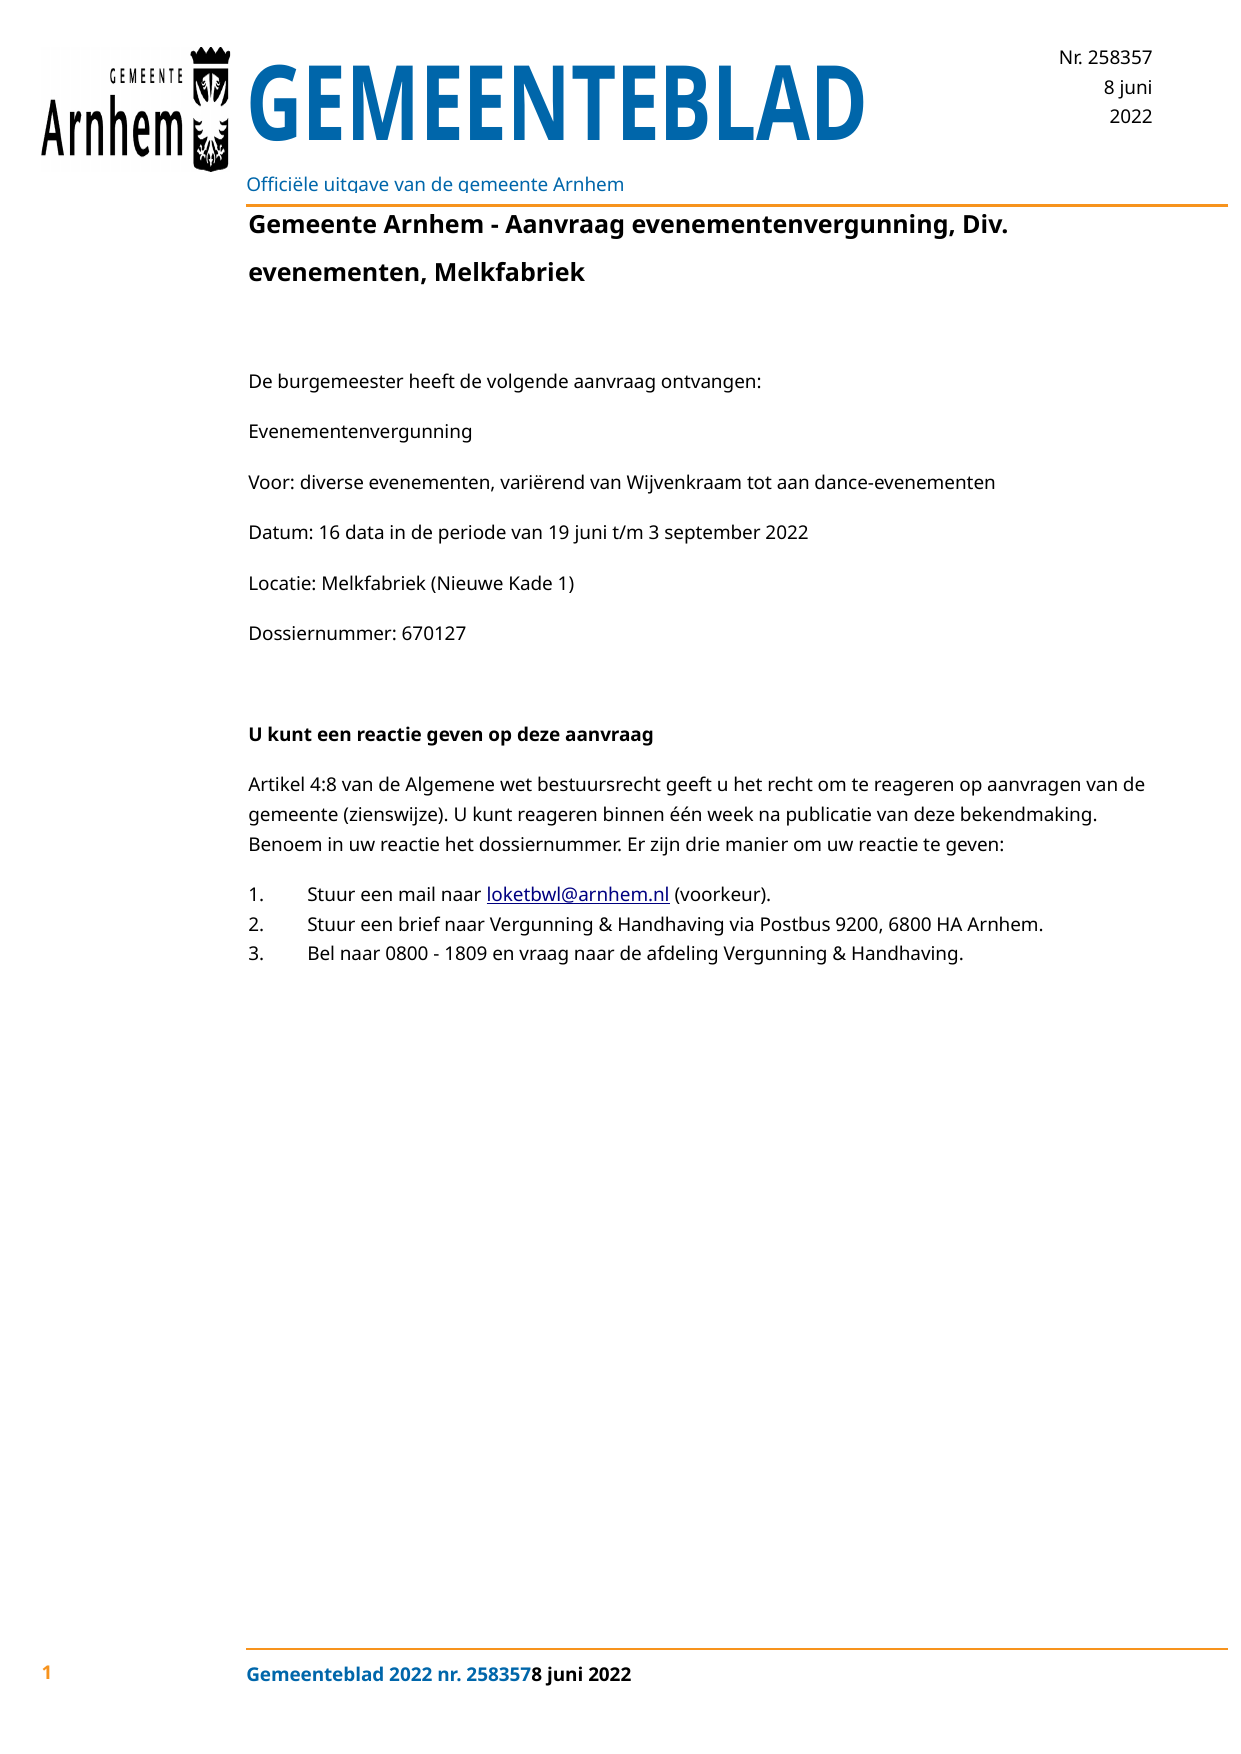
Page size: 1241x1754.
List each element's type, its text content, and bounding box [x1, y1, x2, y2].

text De burgemeester heeft de volgende aanvraag ontvangen: [248, 368, 1152, 394]
text Gemeente Arnhem - Aanvraag evenementenvergunning, Div. evenementen, Melkfabriek [248, 207, 1152, 288]
text Locatie: Melkfabriek (Nieuwe Kade 1) [248, 570, 1152, 596]
text Dossiernummer: 670127 [248, 620, 1152, 646]
list Stuur een mail naar loketbwl@arnhem.nl (voorkeur). [248, 881, 1152, 907]
picture [41, 47, 231, 172]
text Datum: 16 data in de periode van 19 juni t/m 3 september 2022 [248, 519, 1152, 545]
text Voor: diverse evenementen, variërend van Wijvenkraam tot aan dance-evenementen [248, 469, 1152, 495]
text Artikel 4:8 van de Algemene wet bestuursrecht geeft u het recht om te reageren op aanvragen van de gemeente (zienswijze). U kunt reageren binnen één week na publicatie van deze bekendmaking. Benoem in uw reactie het dossiernummer. Er zijn drie manier om uw reactie te geven: [248, 772, 1152, 857]
text U kunt een reactie geven op deze aanvraag [248, 721, 1152, 747]
text Evenementenvergunning [248, 419, 1152, 444]
list Stuur een brief naar Vergunning & Handhaving via Postbus 9200, 6800 HA Arnhem. [248, 911, 1152, 937]
list Bel naar 0800 - 1809 en vraag naar de afdeling Vergunning & Handhaving. [248, 940, 1152, 966]
